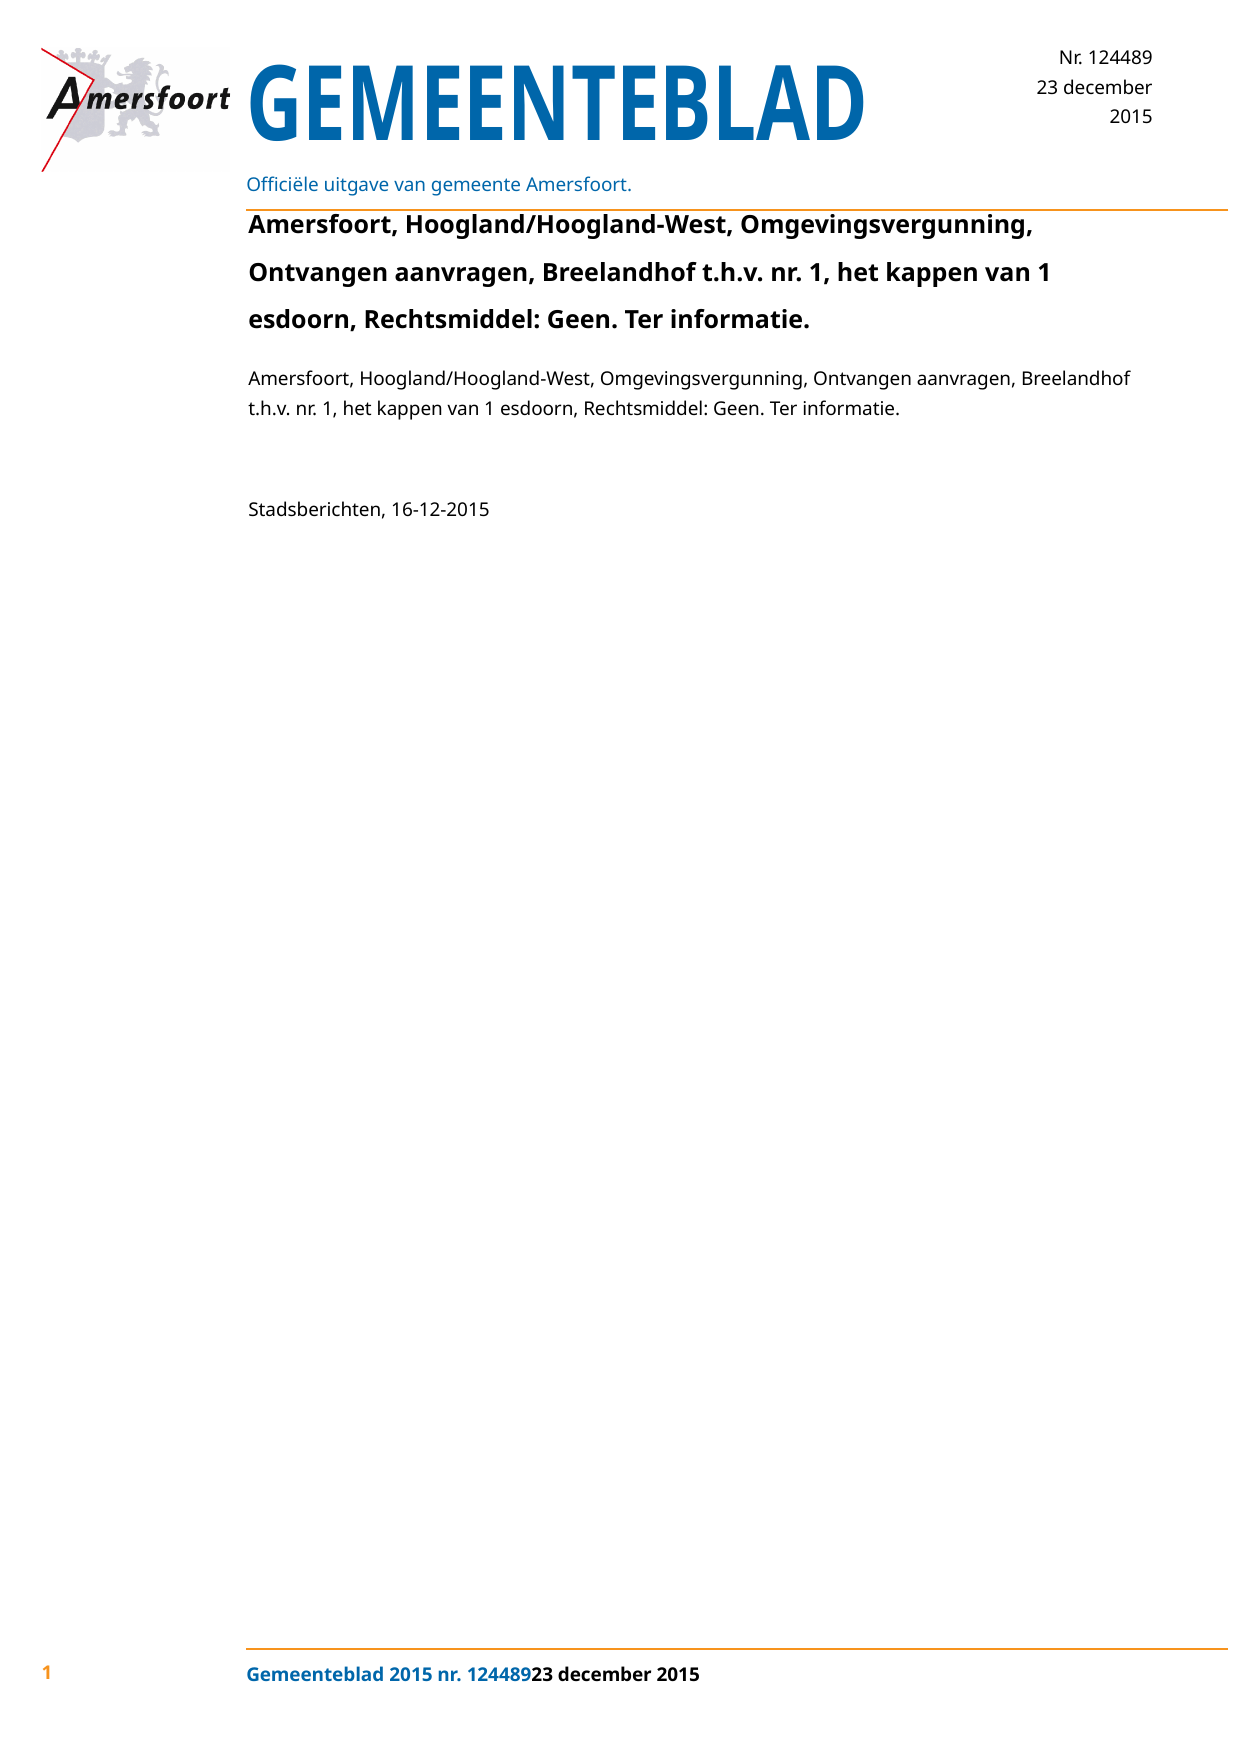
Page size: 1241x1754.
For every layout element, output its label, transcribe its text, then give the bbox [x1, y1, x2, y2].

picture [41, 47, 231, 172]
text Stadsberichten, 16-12-2015 [248, 496, 1152, 522]
text Amersfoort, Hoogland/Hoogland-West, Omgevingsvergunning, Ontvangen aanvragen, Breelandhof t.h.v. nr. 1, het kappen van 1 esdoorn, Rechtsmiddel: Geen. Ter informatie. [248, 211, 1152, 336]
text Amersfoort, Hoogland/Hoogland-West, Omgevingsvergunning, Ontvangen aanvragen, Breelandhof t.h.v. nr. 1, het kappen van 1 esdoorn, Rechtsmiddel: Geen. Ter informatie. [248, 366, 1152, 421]
